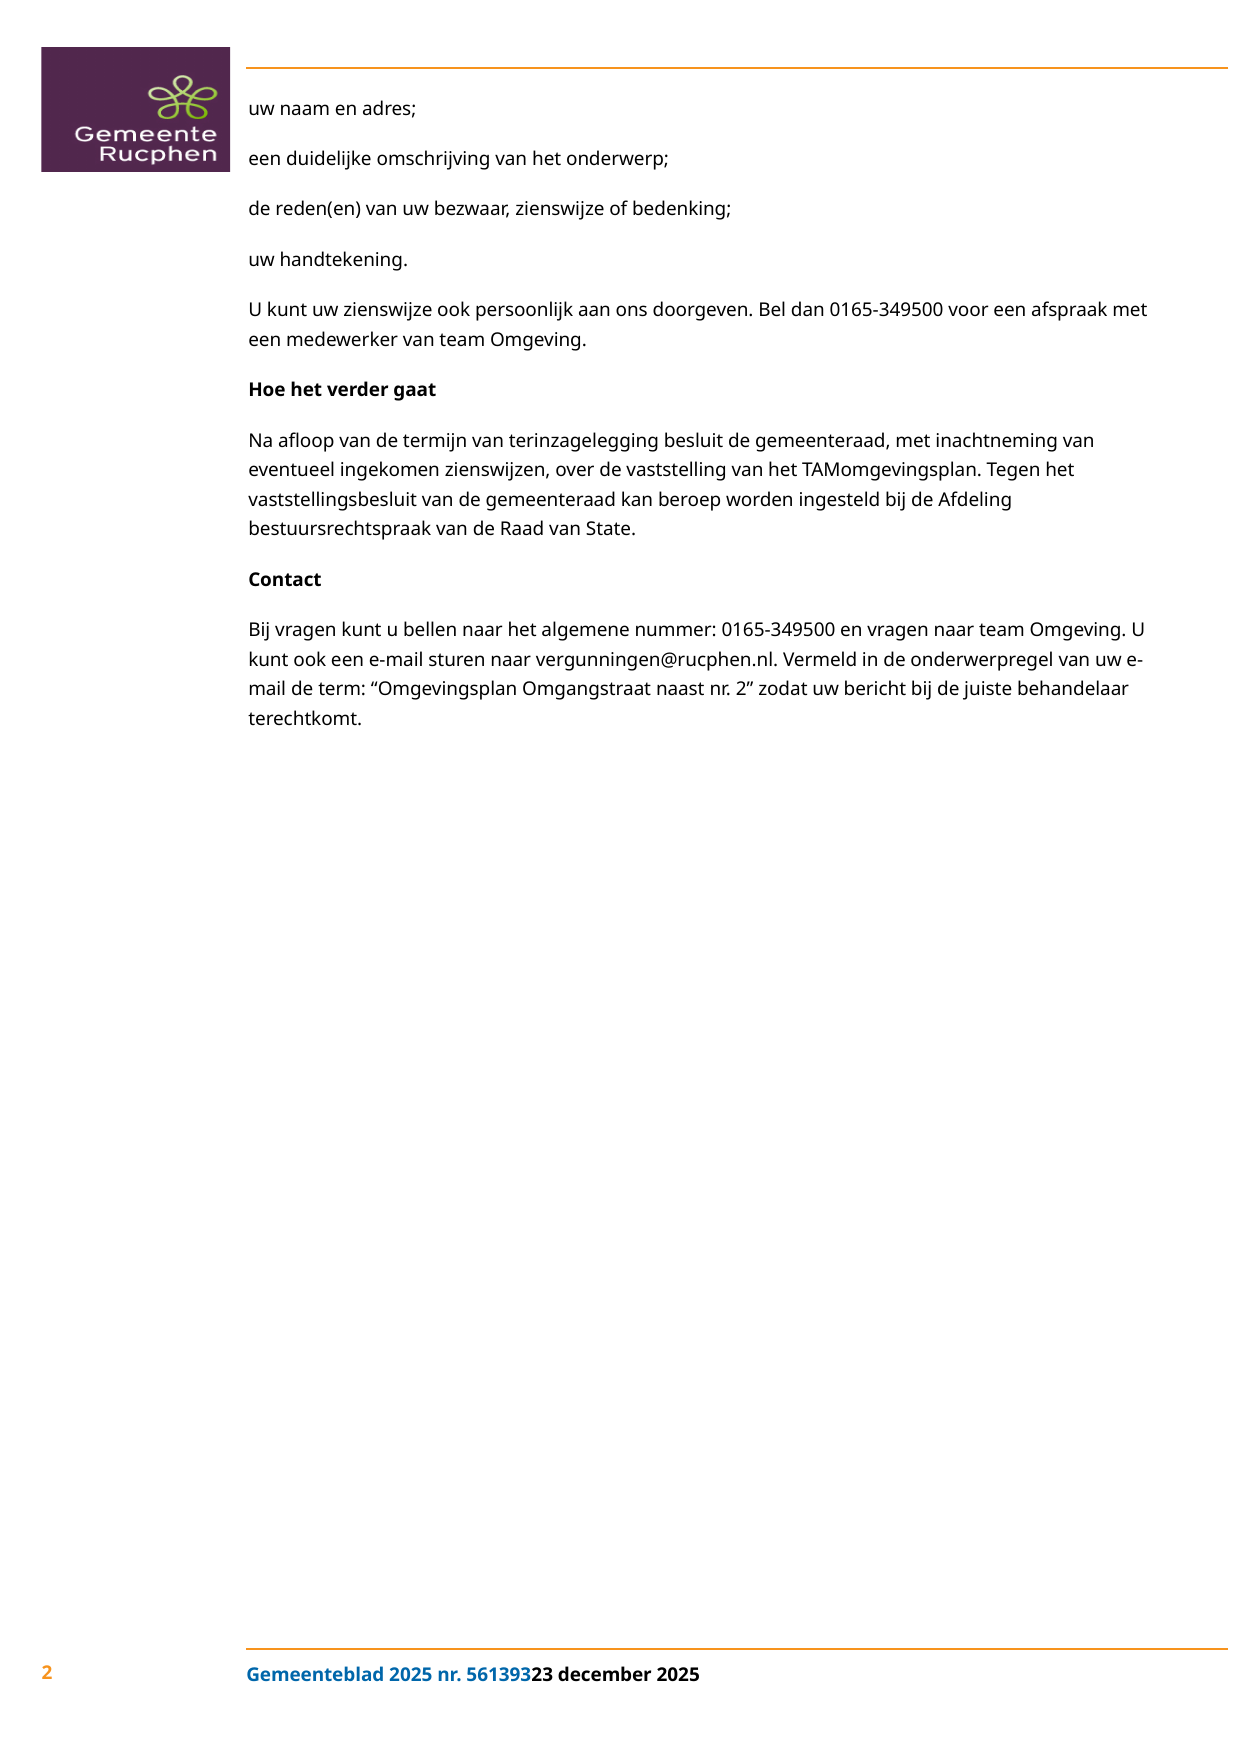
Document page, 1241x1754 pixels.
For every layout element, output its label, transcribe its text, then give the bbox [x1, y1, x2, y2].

text uw handtekening. [248, 246, 1152, 272]
text Hoe het verder gaat [248, 376, 1152, 402]
text uw naam en adres; [248, 95, 1152, 121]
text een duidelijke omschrijving van het onderwerp; [248, 145, 1152, 171]
text Bij vragen kunt u bellen naar het algemene nummer: 0165-349500 en vragen naar team Omgeving. U kunt ook een e-mail sturen naar vergunningen@rucphen.nl. Vermeld in de onderwerpregel van uw e-mail de term: “Omgevingsplan Omgangstraat naast nr. 2” zodat uw bericht bij de juiste behandelaar terechtkomt. [248, 616, 1152, 731]
text Na afloop van de termijn van terinzagelegging besluit de gemeenteraad, met inachtneming van eventueel ingekomen zienswijzen, over de vaststelling van het TAMomgevingsplan. Tegen het vaststellingsbesluit van de gemeenteraad kan beroep worden ingesteld bij de Afdeling bestuursrechtspraak van de Raad van State. [248, 427, 1152, 541]
text Contact [248, 566, 1152, 592]
text de reden(en) van uw bezwaar, zienswijze of bedenking; [248, 196, 1152, 221]
picture [41, 47, 231, 172]
text U kunt uw zienswijze ook persoonlijk aan ons doorgeven. Bel dan 0165-349500 voor een afspraak met een medewerker van team Omgeving. [248, 296, 1152, 352]
